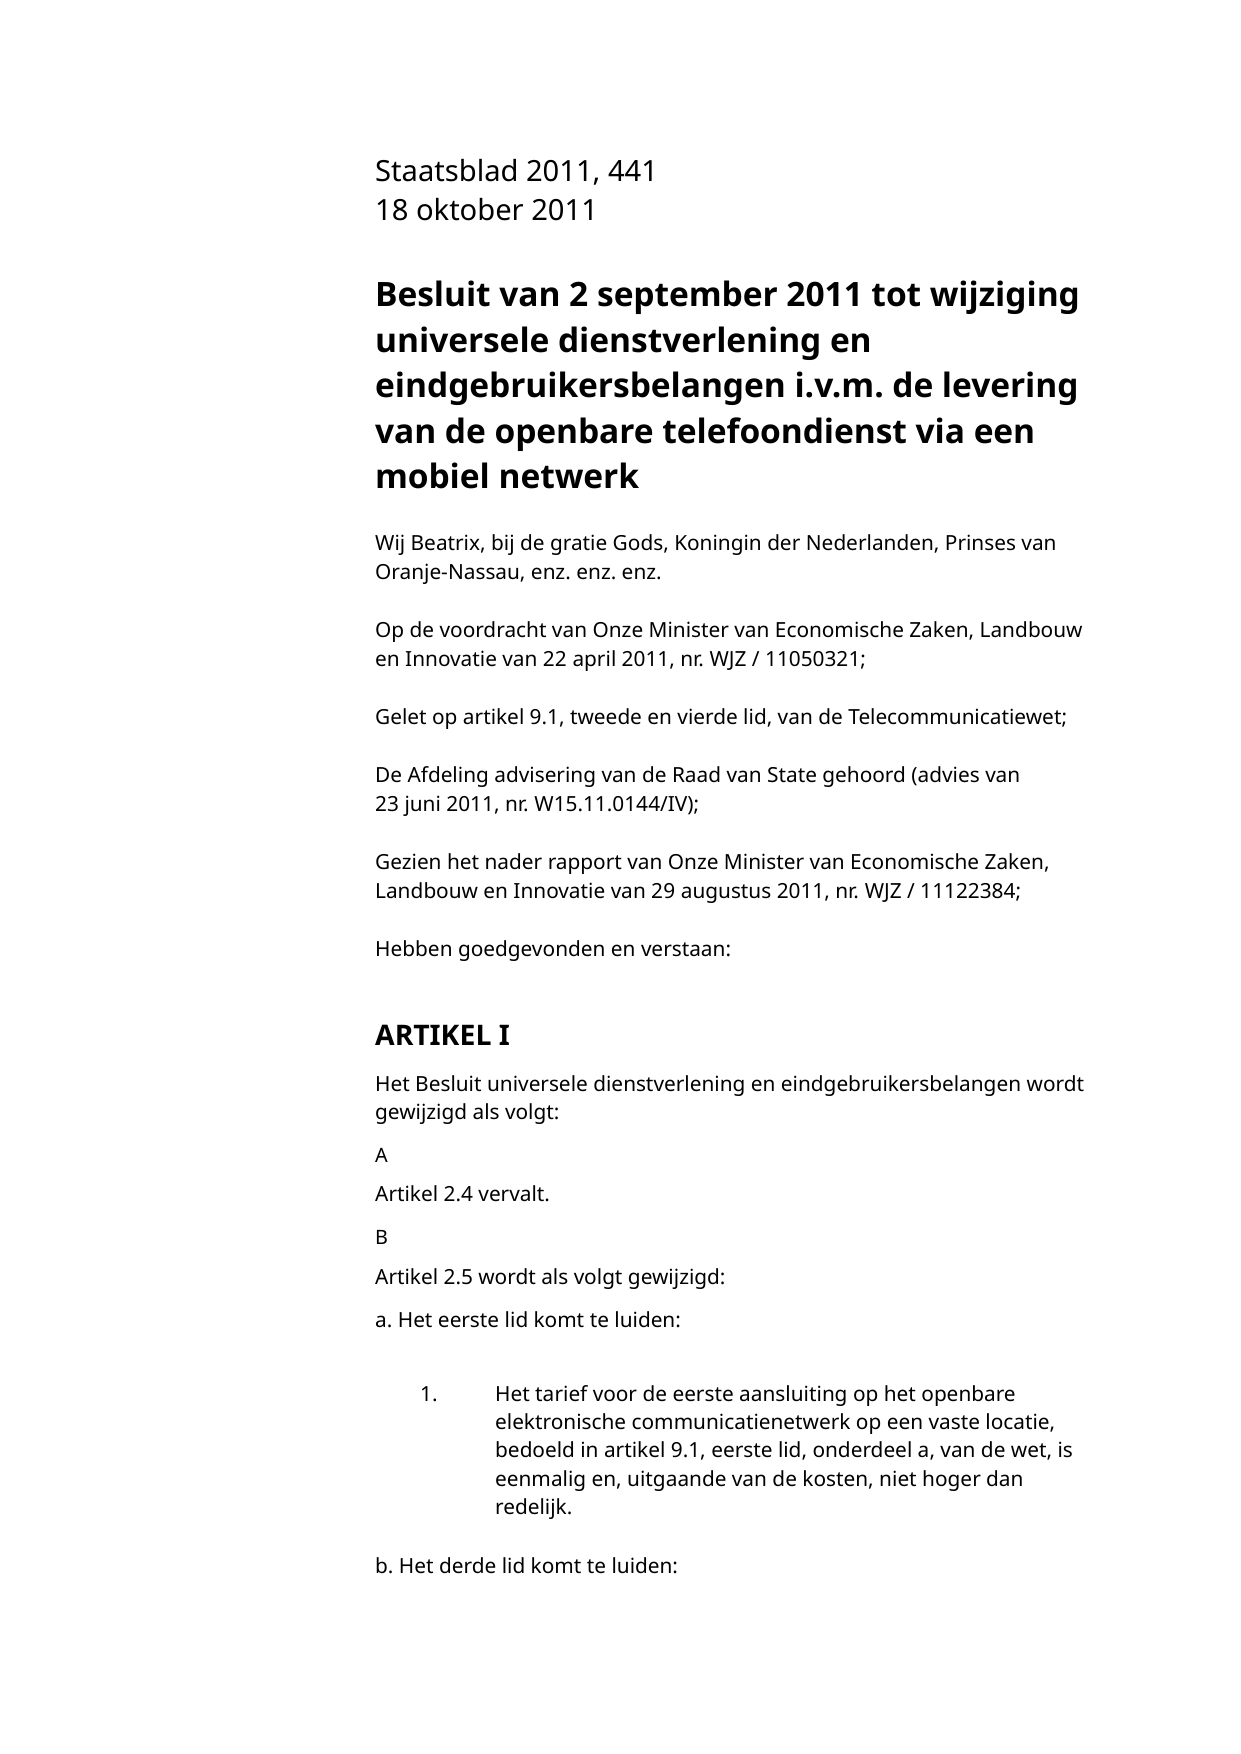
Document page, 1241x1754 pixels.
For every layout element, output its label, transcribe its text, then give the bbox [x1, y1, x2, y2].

text Gezien het nader rapport van Onze Minister van Economische Zaken, Landbouw en Innovatie van 29 augustus 2011, nr. WJZ / 11122384; [375, 847, 1090, 904]
text A [375, 1141, 1090, 1168]
list Het tarief voor de eerste aansluiting op het openbare elektronische communicatienetwerk op een vaste locatie, bedoeld in artikel 9.1, eerste lid, onderdeel a, van de wet, is eenmalig en, uitgaande van de kosten, niet hoger dan redelijk. [420, 1379, 1090, 1521]
text Staatsblad 2011, 441 [375, 150, 1090, 190]
subtitle ARTIKEL I [375, 1015, 1090, 1054]
text Artikel 2.5 wordt als volgt gewijzigd: [375, 1262, 1090, 1290]
text Artikel 2.4 vervalt. [375, 1179, 1090, 1208]
text B [375, 1223, 1090, 1250]
text 18 oktober 2011 [375, 190, 1090, 229]
text Op de voordracht van Onze Minister van Economische Zaken, Landbouw en Innovatie van 22 april 2011, nr. WJZ / 11050321; [375, 615, 1090, 672]
text Gelet op artikel 9.1, tweede en vierde lid, van de Telecommunicatiewet; [375, 702, 1090, 731]
text b. Het derde lid komt te luiden: [375, 1551, 1090, 1579]
text a. Het eerste lid komt te luiden: [375, 1305, 1090, 1334]
text De Afdeling advisering van de Raad van State gehoord (advies van 23 juni 2011, nr. W15.11.0144/IV); [375, 761, 1090, 817]
text Het Besluit universele dienstverlening en eindgebruikersbelangen wordt gewijzigd als volgt: [375, 1069, 1090, 1126]
text Wij Beatrix, bij de gratie Gods, Koningin der Nederlanden, Prinses van Oranje-Nassau, enz. enz. enz. [375, 528, 1090, 585]
subtitle Besluit van 2 september 2011 tot wijziging universele dienstverlening en eindgebruikersbelangen i.v.m. de levering van de openbare telefoondienst via een mobiel netwerk [375, 271, 1090, 498]
text Hebben goedgevonden en verstaan: [375, 934, 1090, 963]
